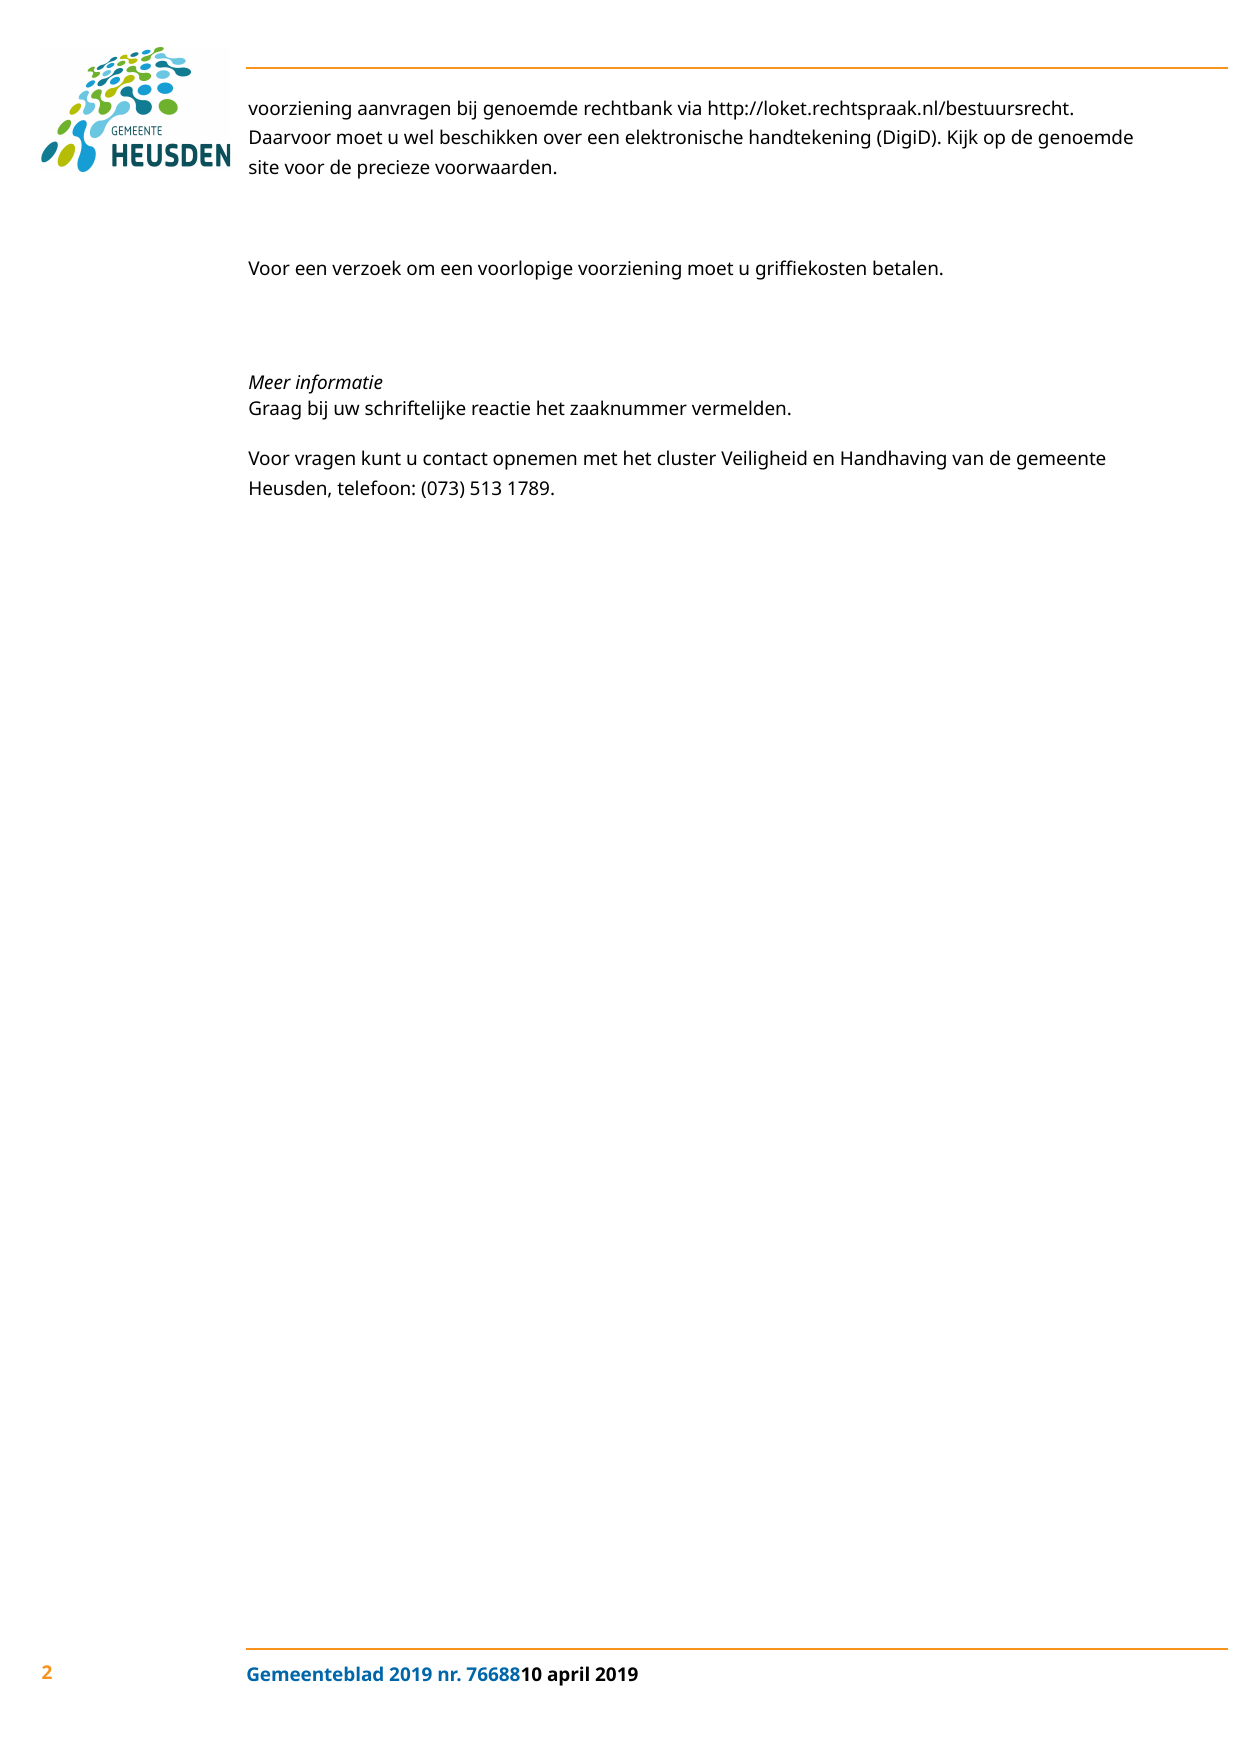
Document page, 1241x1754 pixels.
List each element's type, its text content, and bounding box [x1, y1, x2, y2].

text Voor vragen kunt u contact opnemen met het cluster Veiligheid en Handhaving van de gemeente Heusden, telefoon: (073) 513 1789. [248, 445, 1152, 501]
text voorziening aanvragen bij genoemde rechtbank via http://loket.rechtspraak.nl/bestuursrecht. Daarvoor moet u wel beschikken over een elektronische handtekening (DigiD). Kijk op de genoemde site voor de precieze voorwaarden. [248, 95, 1152, 180]
text Voor een verzoek om een voorlopige voorziening moet u griffiekosten betalen. [248, 255, 1152, 281]
text Meer informatie [248, 369, 1152, 395]
text Graag bij uw schriftelijke reactie het zaaknummer vermelden. [248, 395, 1152, 421]
picture [41, 47, 231, 172]
